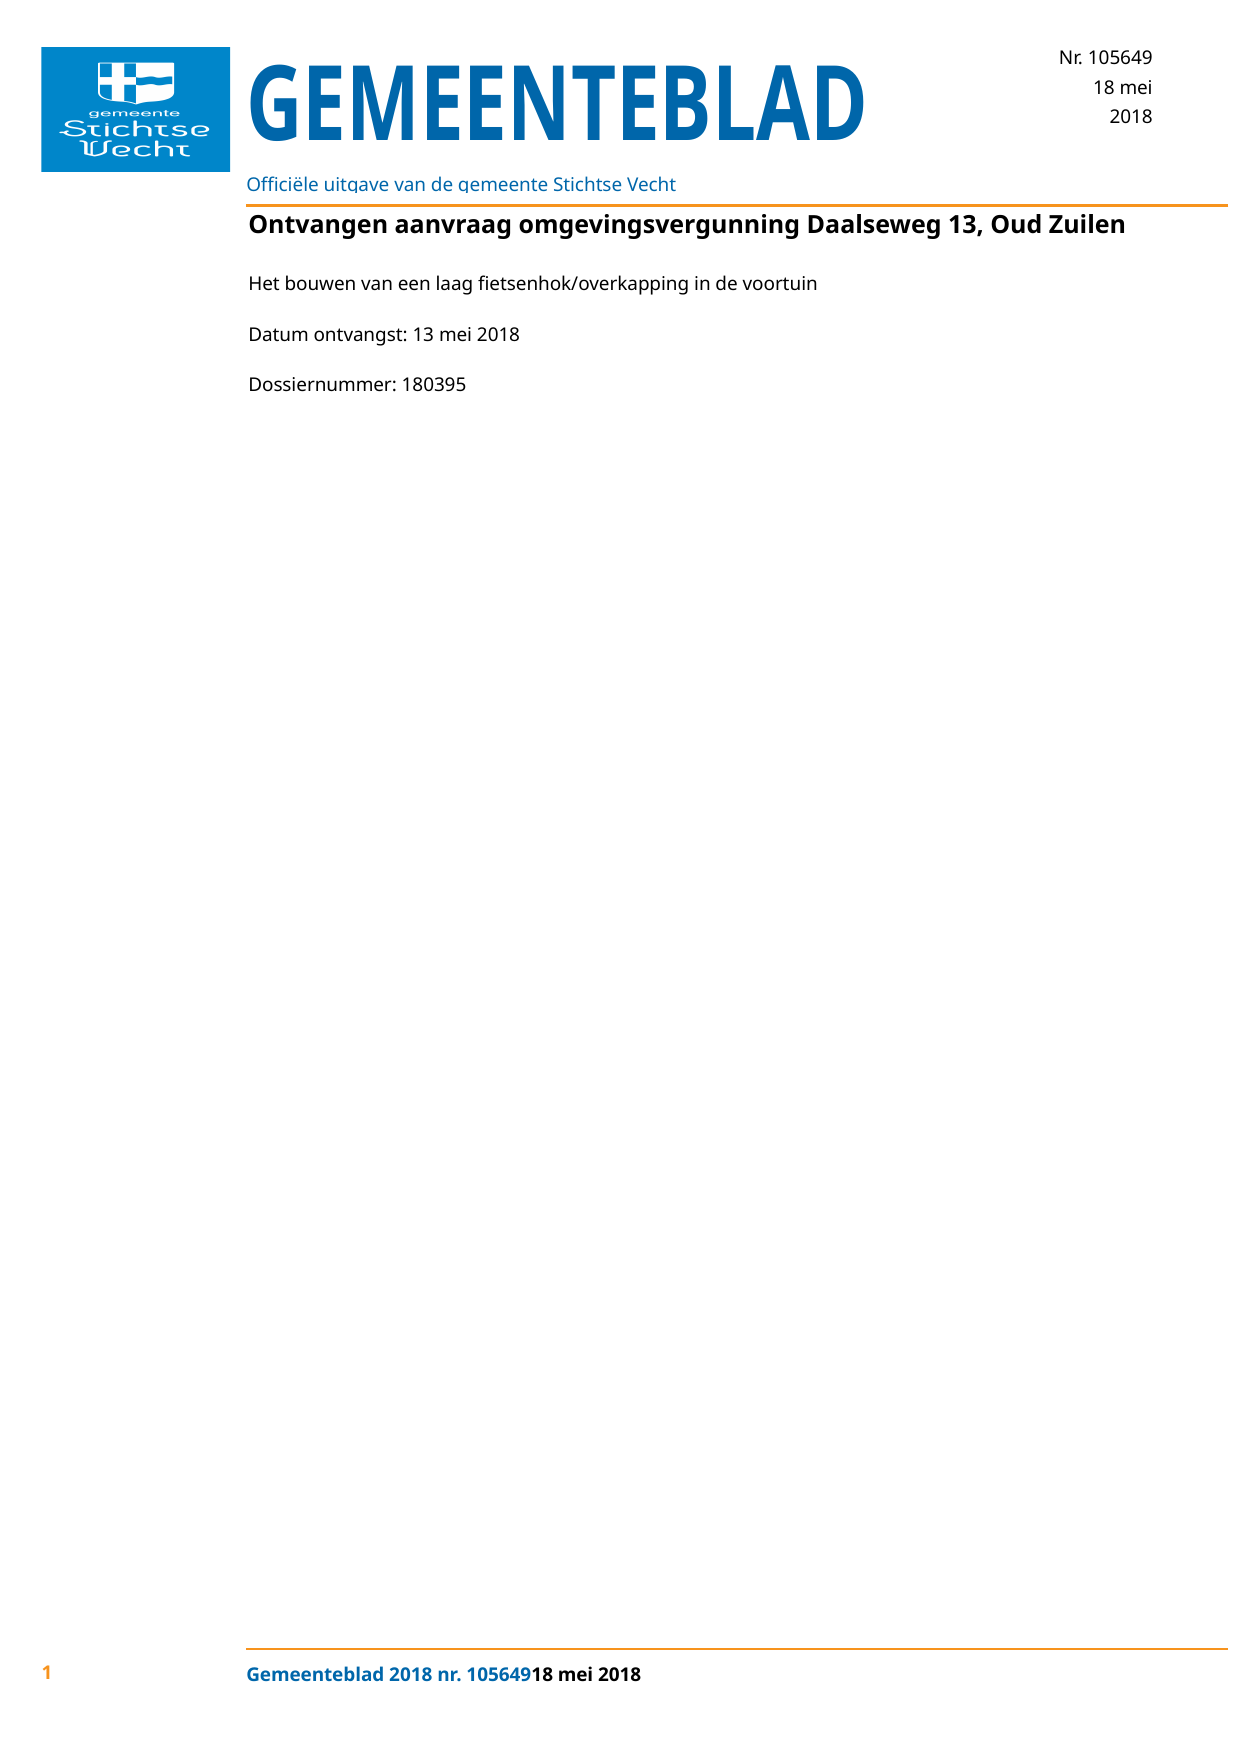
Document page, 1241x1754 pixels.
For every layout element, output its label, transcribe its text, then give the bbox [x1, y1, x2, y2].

text Het bouwen van een laag fietsenhok/overkapping in de voortuin [248, 270, 1152, 296]
text Dossiernummer: 180395 [248, 371, 1152, 397]
text Ontvangen aanvraag omgevingsvergunning Daalseweg 13, Oud Zuilen [248, 207, 1152, 241]
text Datum ontvangst: 13 mei 2018 [248, 321, 1152, 346]
picture [137, 63, 174, 103]
picture [99, 63, 135, 101]
